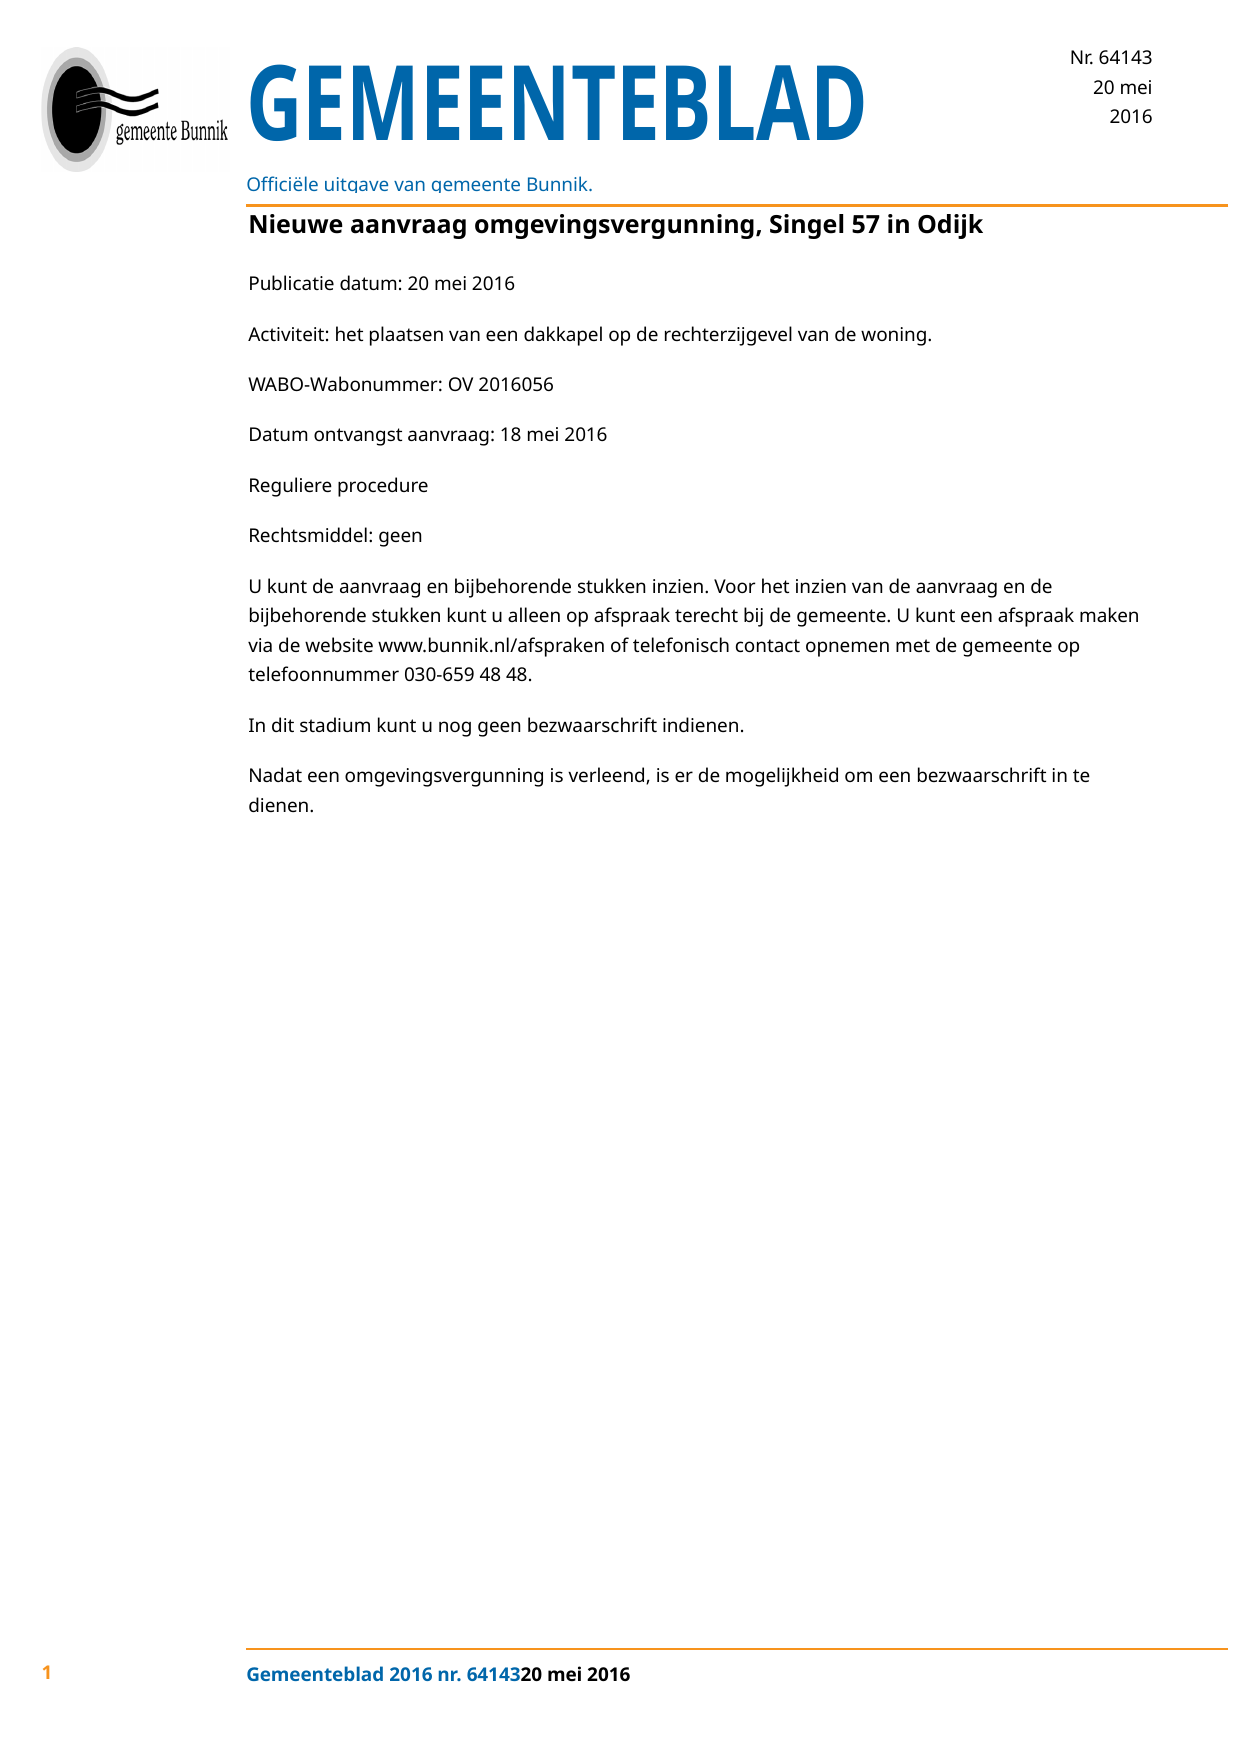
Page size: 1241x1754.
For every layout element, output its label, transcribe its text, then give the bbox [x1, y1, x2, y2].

text WABO-Wabonummer: OV 2016056 [248, 371, 1152, 397]
text Nadat een omgevingsvergunning is verleend, is er de mogelijkheid om een bezwaarschrift in te dienen. [248, 762, 1152, 818]
text U kunt de aanvraag en bijbehorende stukken inzien. Voor het inzien van de aanvraag en de bijbehorende stukken kunt u alleen op afspraak terecht bij de gemeente. U kunt een afspraak maken via de website www.bunnik.nl/afspraken of telefonisch contact opnemen met de gemeente op telefoonnummer 030-659 48 48. [248, 573, 1152, 687]
picture [41, 47, 231, 172]
text Activiteit: het plaatsen van een dakkapel op de rechterzijgevel van de woning. [248, 321, 1152, 346]
text Nieuwe aanvraag omgevingsvergunning, Singel 57 in Odijk [248, 207, 1152, 241]
text Reguliere procedure [248, 472, 1152, 498]
text Publicatie datum: 20 mei 2016 [248, 270, 1152, 296]
text Datum ontvangst aanvraag: 18 mei 2016 [248, 422, 1152, 447]
text Rechtsmiddel: geen [248, 522, 1152, 548]
text In dit stadium kunt u nog geen bezwaarschrift indienen. [248, 712, 1152, 738]
